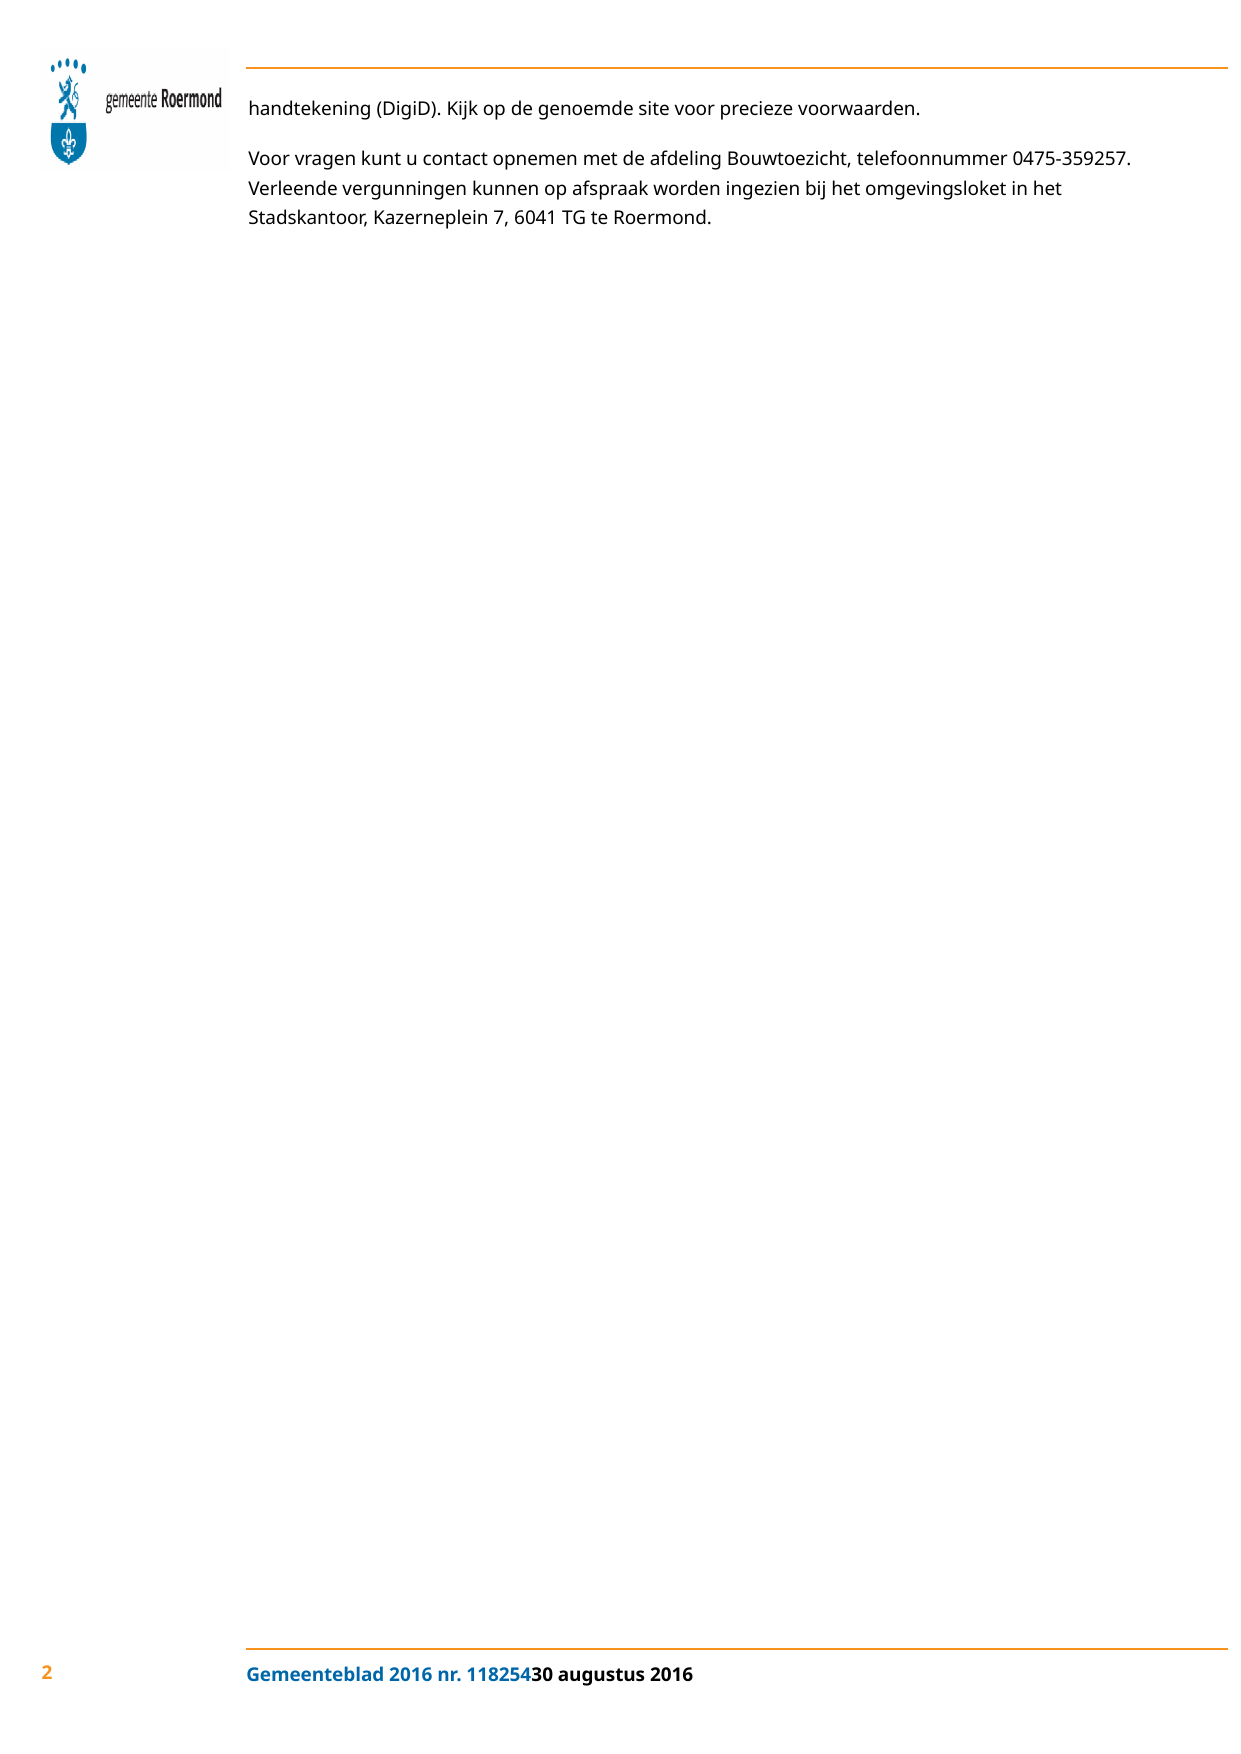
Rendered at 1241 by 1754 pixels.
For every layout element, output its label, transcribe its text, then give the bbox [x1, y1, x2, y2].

text Voor vragen kunt u contact opnemen met de afdeling Bouwtoezicht, telefoonnummer 0475-359257. Verleende vergunningen kunnen op afspraak worden ingezien bij het omgevingsloket in het Stadskantoor, Kazerneplein 7, 6041 TG te Roermond. [248, 145, 1152, 230]
text handtekening (DigiD). Kijk op de genoemde site voor precieze voorwaarden. [248, 95, 1152, 121]
picture [41, 47, 231, 172]
